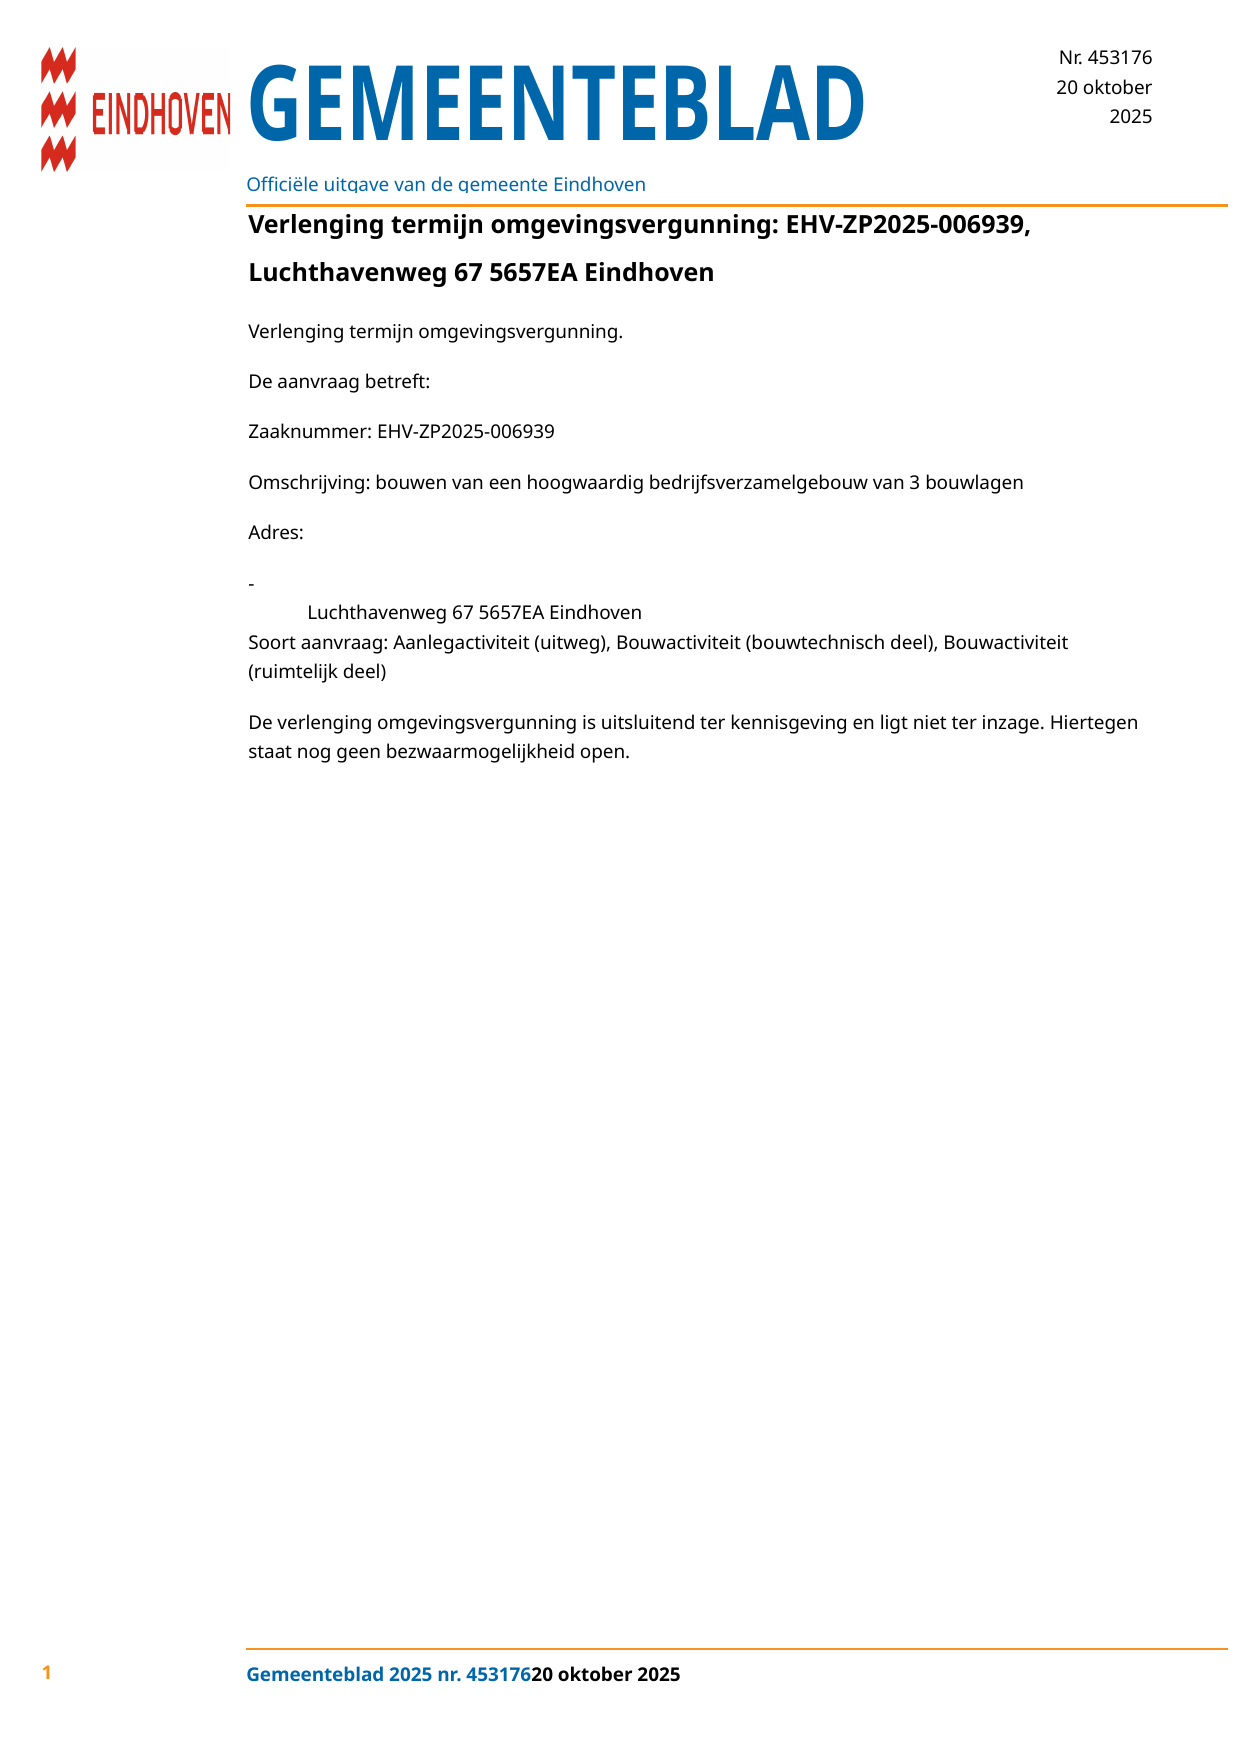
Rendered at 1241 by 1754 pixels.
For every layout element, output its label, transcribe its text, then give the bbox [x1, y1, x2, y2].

text Adres: [248, 519, 1152, 545]
text Soort aanvraag: Aanlegactiviteit (uitweg), Bouwactiviteit (bouwtechnisch deel), Bouwactiviteit (ruimtelijk deel) [248, 629, 1152, 684]
text Zaaknummer: EHV-ZP2025-006939 [248, 419, 1152, 444]
text Verlenging termijn omgevingsvergunning. [248, 318, 1152, 344]
text Verlenging termijn omgevingsvergunning: EHV-ZP2025-006939, Luchthavenweg 67 5657EA Eindhoven [248, 207, 1152, 288]
text De verlenging omgevingsvergunning is uitsluitend ter kennisgeving en ligt niet ter inzage. Hiertegen staat nog geen bezwaarmogelijkheid open. [248, 709, 1152, 764]
list Luchthavenweg 67 5657EA Eindhoven [248, 599, 1152, 625]
text Omschrijving: bouwen van een hoogwaardig bedrijfsverzamelgebouw van 3 bouwlagen [248, 469, 1152, 495]
picture [41, 47, 231, 172]
text De aanvraag betreft: [248, 368, 1152, 394]
